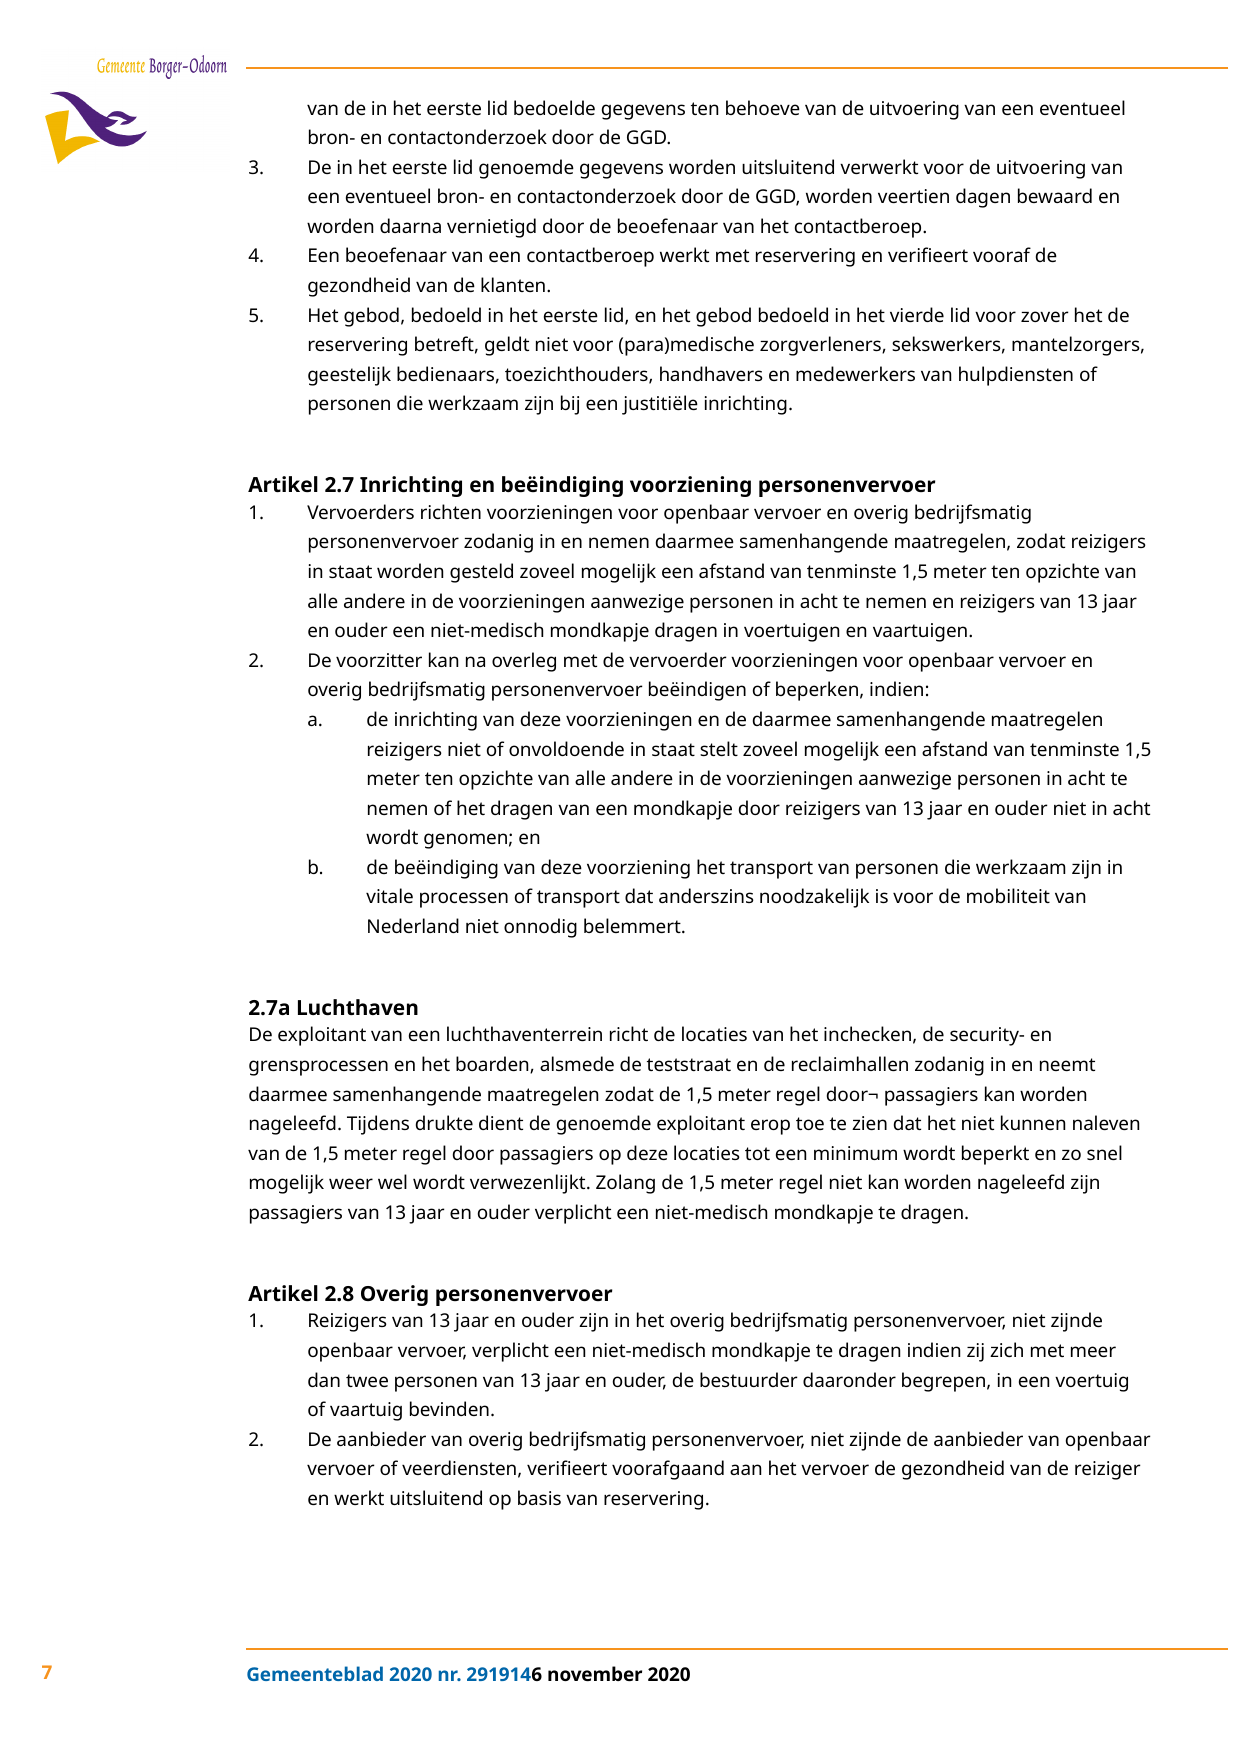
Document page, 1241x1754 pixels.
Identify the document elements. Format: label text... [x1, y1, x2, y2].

text Artikel 2.7 Inrichting en beëindiging voorziening personenvervoer [248, 471, 1152, 499]
list de inrichting van deze voorzieningen en de daarmee samenhangende maatregelen reizigers niet of onvoldoende in staat stelt zoveel mogelijk een afstand van tenminste 1,5 meter ten opzichte van alle andere in de voorzieningen aanwezige personen in acht te nemen of het dragen van een mondkapje door reizigers van 13 jaar en ouder niet in acht wordt genomen; en [307, 706, 1152, 850]
list Vervoerders richten voorzieningen voor openbaar vervoer en overig bedrijfsmatig personenvervoer zodanig in en nemen daarmee samenhangende maatregelen, zodat reizigers in staat worden gesteld zoveel mogelijk een afstand van tenminste 1,5 meter ten opzichte van alle andere in de voorzieningen aanwezige personen in acht te nemen en reizigers van 13 jaar en ouder een niet-medisch mondkapje dragen in voertuigen en vaartuigen. [248, 499, 1152, 643]
picture [41, 47, 231, 172]
list De voorzitter kan na overleg met de vervoerder voorzieningen voor openbaar vervoer en overig bedrijfsmatig personenvervoer beëindigen of beperken, indien: [248, 647, 1152, 702]
list Het gebod, bedoeld in het eerste lid, en het gebod bedoeld in het vierde lid voor zover het de reservering betreft, geldt niet voor (para)medische zorgverleners, sekswerkers, mantelzorgers, geestelijk bedienaars, toezichthouders, handhavers en medewerkers van hulpdiensten of personen die werkzaam zijn bij een justitiële inrichting. [248, 302, 1152, 416]
list de beëindiging van deze voorziening het transport van personen die werkzaam zijn in vitale processen of transport dat anderszins noodzakelijk is voor de mobiliteit van Nederland niet onnodig belemmert. [307, 854, 1152, 939]
list Een beoefenaar van een contactberoep werkt met reservering en verifieert vooraf de gezondheid van de klanten. [248, 243, 1152, 298]
list De in het eerste lid genoemde gegevens worden uitsluitend verwerkt voor de uitvoering van een eventueel bron- en contactonderzoek door de GGD, worden veertien dagen bewaard en worden daarna vernietigd door de beoefenaar van het contactberoep. [248, 154, 1152, 239]
text Artikel 2.8 Overig personenvervoer [248, 1279, 1152, 1308]
text De exploitant van een luchthaventerrein richt de locaties van het inchecken, de security- en grensprocessen en het boarden, alsmede de teststraat en de reclaimhallen zodanig in en neemt daarmee samenhangende maatregelen zodat de 1,5 meter regel door¬ passagiers kan worden nageleefd. Tijdens drukte dient de genoemde exploitant erop toe te zien dat het niet kunnen naleven van de 1,5 meter regel door passagiers op deze locaties tot een minimum wordt beperkt en zo snel mogelijk weer wel wordt verwezenlijkt. Zolang de 1,5 meter regel niet kan worden nageleefd zijn passagiers van 13 jaar en ouder verplicht een niet-medisch mondkapje te dragen. [248, 1022, 1152, 1225]
text 2.7a Luchthaven [248, 993, 1152, 1022]
list Reizigers van 13 jaar en ouder zijn in het overig bedrijfsmatig personenvervoer, niet zijnde openbaar vervoer, verplicht een niet-medisch mondkapje te dragen indien zij zich met meer dan twee personen van 13 jaar en ouder, de bestuurder daaronder begrepen, in een voertuig of vaartuig bevinden. [248, 1308, 1152, 1422]
list De aanbieder van overig bedrijfsmatig personenvervoer, niet zijnde de aanbieder van openbaar vervoer of veerdiensten, verifieert voorafgaand aan het vervoer de gezondheid van de reiziger en werkt uitsluitend op basis van reservering. [248, 1426, 1152, 1511]
list van de in het eerste lid bedoelde gegevens ten behoeve van de uitvoering van een eventueel bron- en contactonderzoek door de GGD. [248, 95, 1152, 150]
